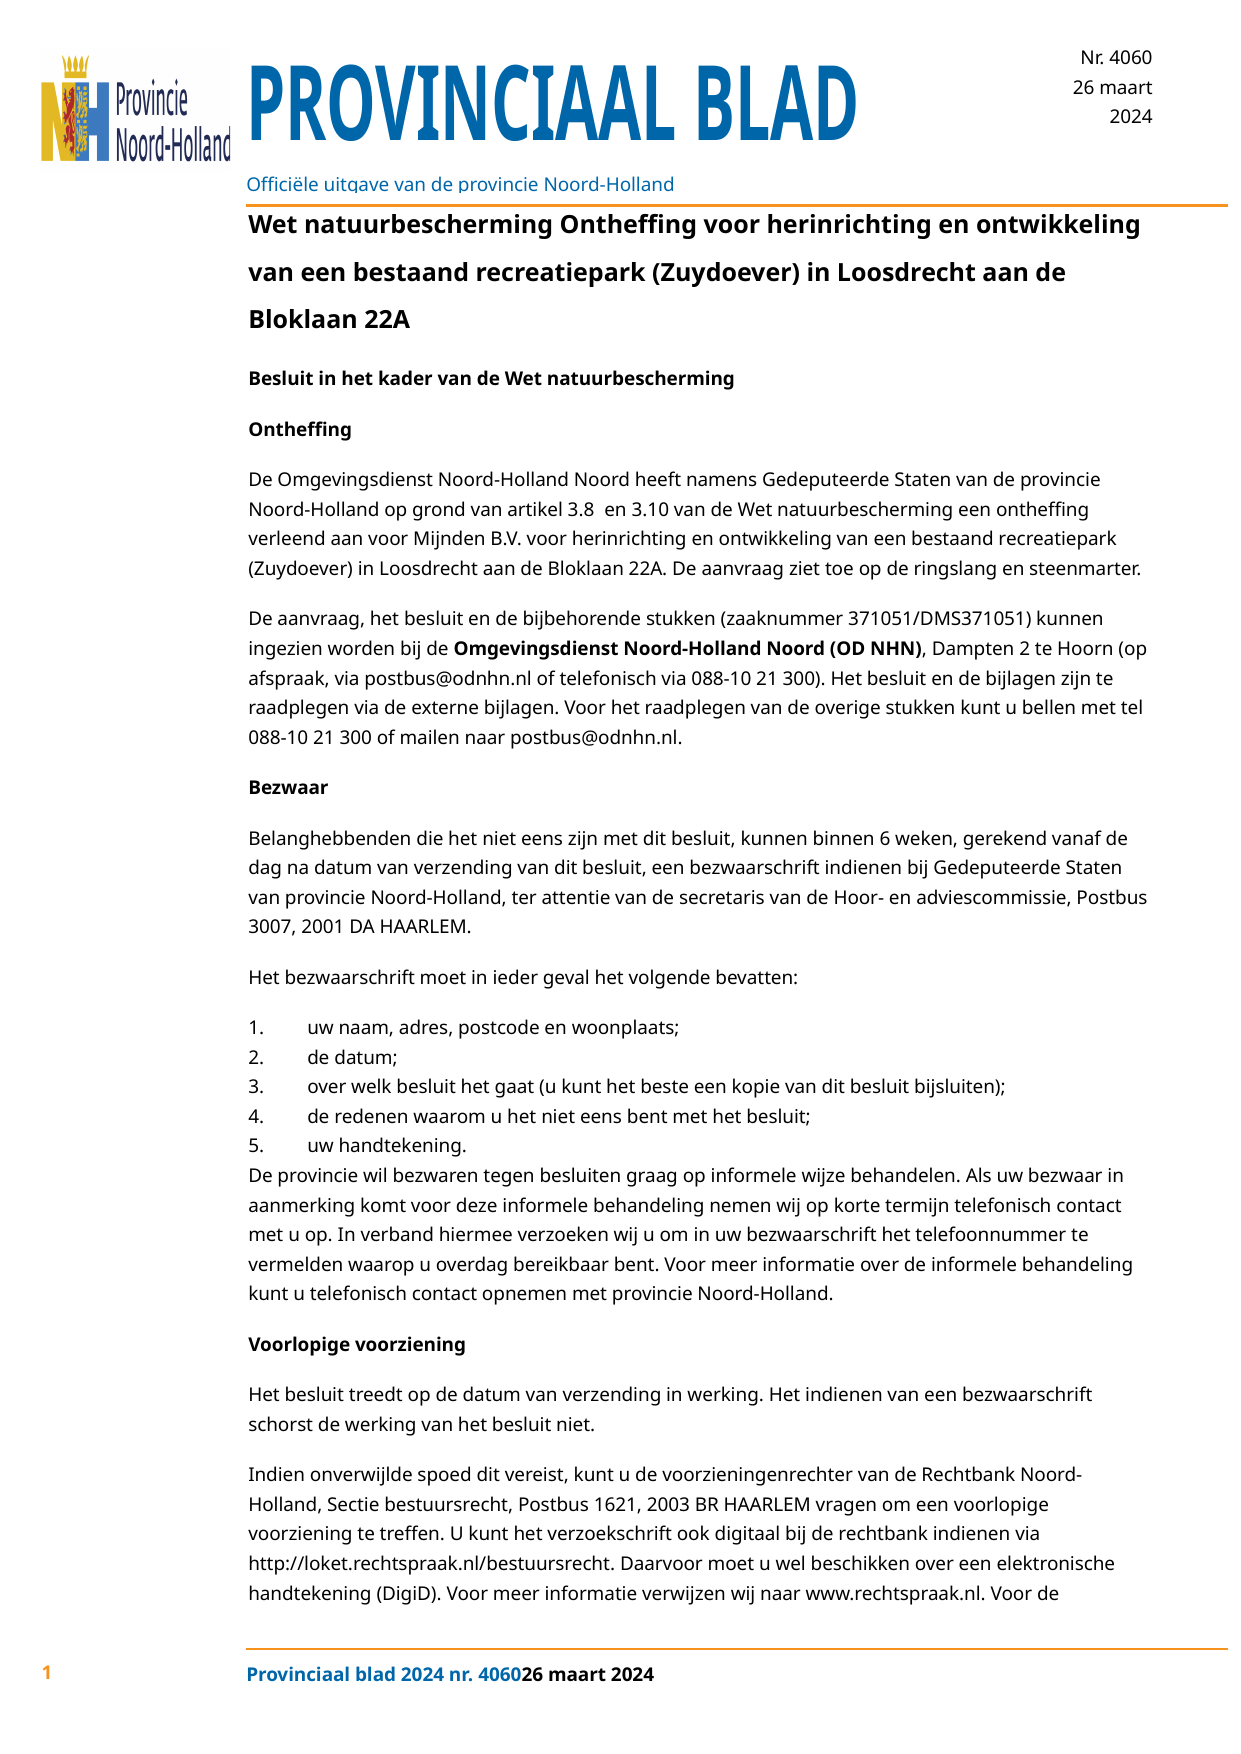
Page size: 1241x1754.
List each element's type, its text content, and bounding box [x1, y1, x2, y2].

text Voorlopige voorziening [248, 1331, 1152, 1357]
text Het besluit treedt op de datum van verzending in werking. Het indienen van een bezwaarschrift schorst de werking van het besluit niet. [248, 1381, 1152, 1437]
list de redenen waarom u het niet eens bent met het besluit; [248, 1103, 1152, 1129]
text De provincie wil bezwaren tegen besluiten graag op informele wijze behandelen. Als uw bezwaar in aanmerking komt voor deze informele behandeling nemen wij op korte termijn telefonisch contact met u op. In verband hiermee verzoeken wij u om in uw bezwaarschrift het telefoonnummer te vermelden waarop u overdag bereikbaar bent. Voor meer informatie over de informele behandeling kunt u telefonisch contact opnemen met provincie Noord-Holland. [248, 1162, 1152, 1306]
list uw naam, adres, postcode en woonplaats; [248, 1014, 1152, 1040]
text Het bezwaarschrift moet in ieder geval het volgende bevatten: [248, 964, 1152, 989]
text Ontheffing [248, 416, 1152, 442]
text Belanghebbenden die het niet eens zijn met dit besluit, kunnen binnen 6 weken, gerekend vanaf de dag na datum van verzending van dit besluit, een bezwaarschrift indienen bij Gedeputeerde Staten van provincie Noord-Holland, ter attentie van de secretaris van de Hoor- en adviescommissie, Postbus 3007, 2001 DA HAARLEM. [248, 825, 1152, 939]
picture [41, 47, 231, 172]
list over welk besluit het gaat (u kunt het beste een kopie van dit besluit bijsluiten); [248, 1073, 1152, 1099]
text Besluit in het kader van de Wet natuurbescherming [248, 366, 1152, 391]
text Bezwaar [248, 774, 1152, 800]
text Wet natuurbescherming Ontheffing voor herinrichting en ontwikkeling van een bestaand recreatiepark (Zuydoever) in Loosdrecht aan de Bloklaan 22A [248, 207, 1152, 336]
text De aanvraag, het besluit en de bijbehorende stukken (zaaknummer 371051/DMS371051) kunnen ingezien worden bij de Omgevingsdienst Noord-Holland Noord (OD NHN), Dampten 2 te Hoorn (op afspraak, via postbus@odnhn.nl of telefonisch via 088-10 21 300). Het besluit en de bijlagen zijn te raadplegen via de externe bijlagen. Voor het raadplegen van de overige stukken kunt u bellen met tel 088-10 21 300 of mailen naar postbus@odnhn.nl. [248, 606, 1152, 749]
list uw handtekening. [248, 1133, 1152, 1158]
text Indien onverwijlde spoed dit vereist, kunt u de voorzieningenrechter van de Rechtbank Noord-Holland, Sectie bestuursrecht, Postbus 1621, 2003 BR HAARLEM vragen om een voorlopige voorziening te treffen. U kunt het verzoekschrift ook digitaal bij de rechtbank indienen via http://loket.rechtspraak.nl/bestuursrecht. Daarvoor moet u wel beschikken over een elektronische handtekening (DigiD). Voor meer informatie verwijzen wij naar www.rechtspraak.nl. Voor de [248, 1461, 1152, 1605]
text De Omgevingsdienst Noord-Holland Noord heeft namens Gedeputeerde Staten van de provincie Noord-Holland op grond van artikel 3.8 en 3.10 van de Wet natuurbescherming een ontheffing verleend aan voor Mijnden B.V. voor herinrichting en ontwikkeling van een bestaand recreatiepark (Zuydoever) in Loosdrecht aan de Bloklaan 22A. De aanvraag ziet toe op de ringslang en steenmarter. [248, 466, 1152, 581]
list de datum; [248, 1044, 1152, 1069]
